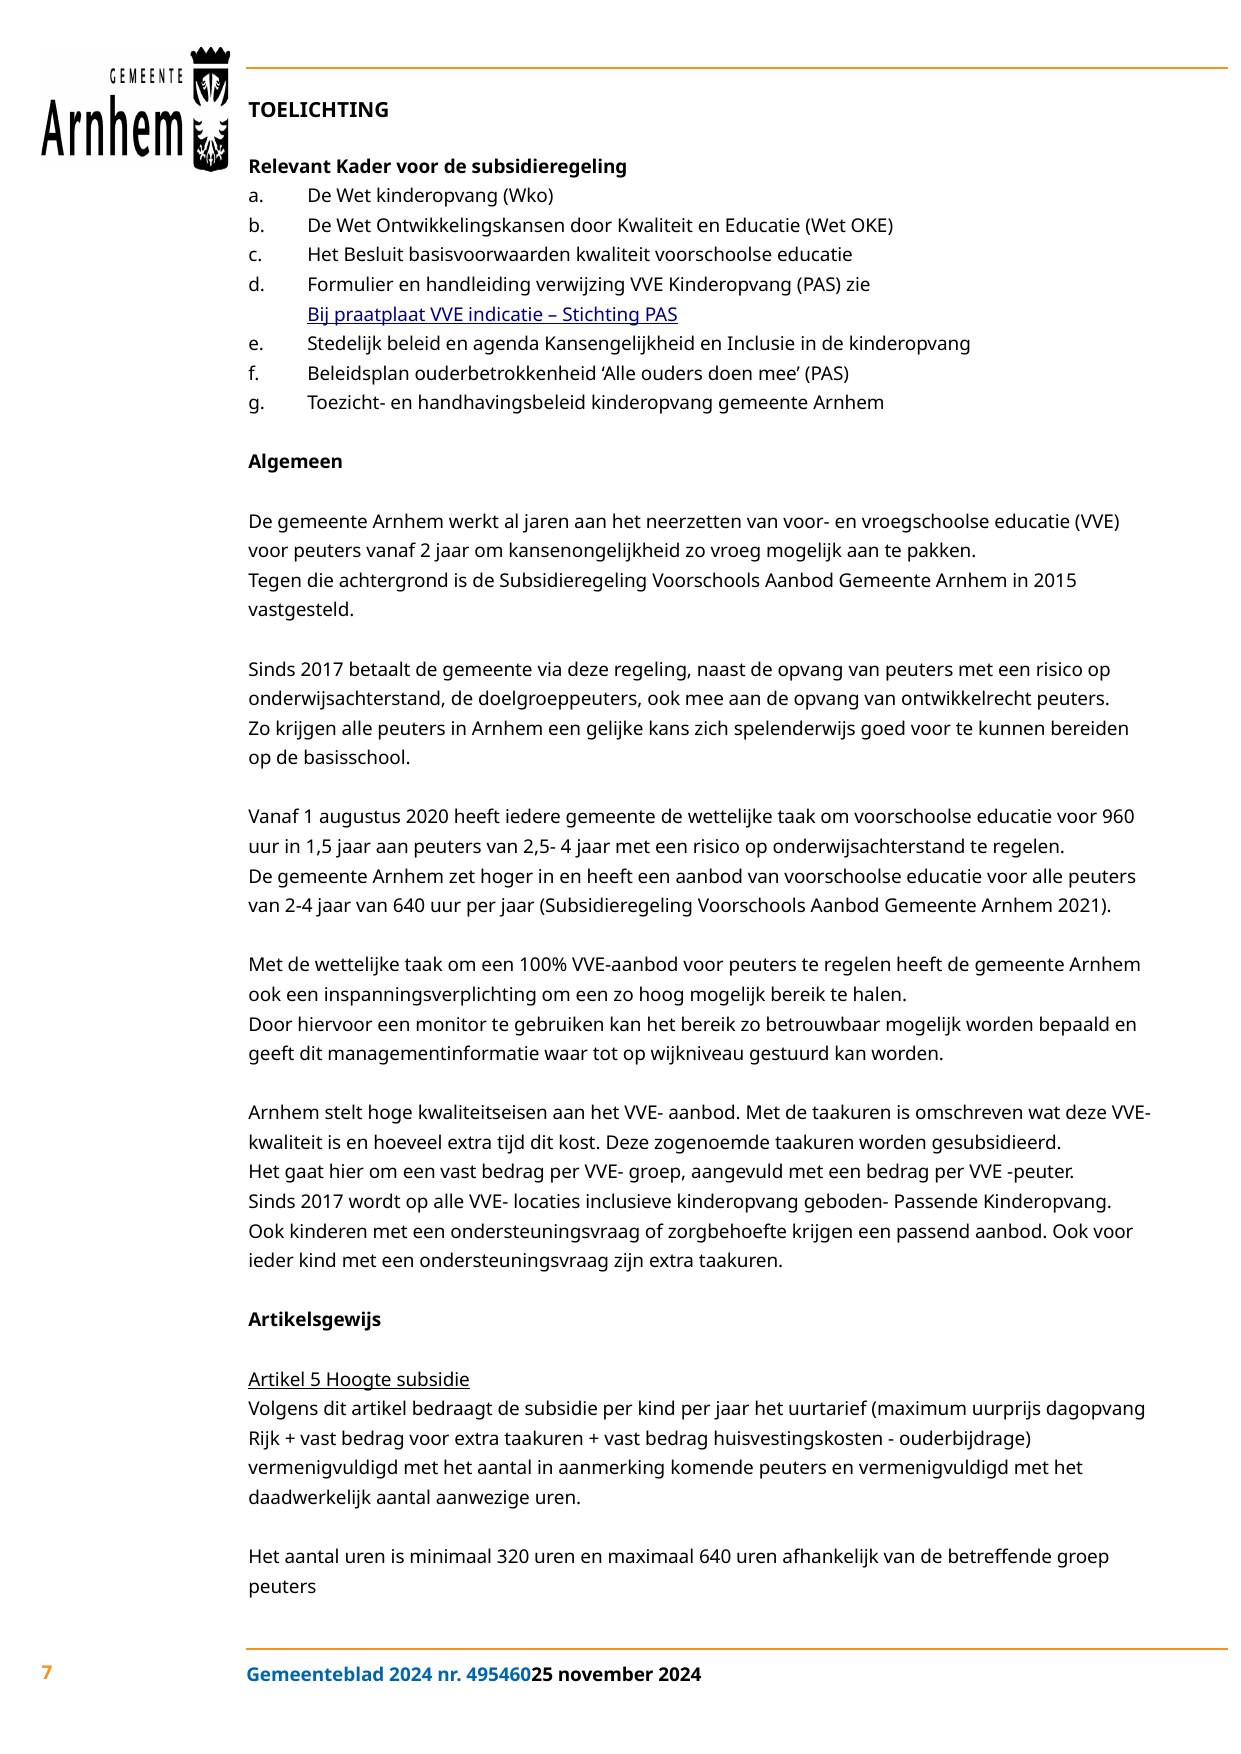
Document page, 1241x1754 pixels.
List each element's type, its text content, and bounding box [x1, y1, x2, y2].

text Algemeen [248, 449, 1152, 474]
list Het Besluit basisvoorwaarden kwaliteit voorschoolse educatie [248, 242, 1152, 267]
list De Wet kinderopvang (Wko) [248, 182, 1152, 208]
text De gemeente Arnhem werkt al jaren aan het neerzetten van voor- en vroegschoolse educatie (VVE) voor peuters vanaf 2 jaar om kansenongelijkheid zo vroeg mogelijk aan te pakken. [248, 508, 1152, 563]
text TOELICHTING [248, 95, 1152, 123]
text Met de wettelijke taak om een 100% VVE-aanbod voor peuters te regelen heeft de gemeente Arnhem ook een inspanningsverplichting om een zo hoog mogelijk bereik te halen. [248, 952, 1152, 1007]
text Tegen die achtergrond is de Subsidieregeling Voorschools Aanbod Gemeente Arnhem in 2015 vastgesteld. [248, 567, 1152, 622]
text Relevant Kader voor de subsidieregeling [248, 153, 1152, 179]
text Artikel 5 Hoogte subsidie [248, 1366, 1152, 1392]
text Sinds 2017 wordt op alle VVE- locaties inclusieve kinderopvang geboden- Passende Kinderopvang. Ook kinderen met een ondersteuningsvraag of zorgbehoefte krijgen een passend aanbod. Ook voor ieder kind met een ondersteuningsvraag zijn extra taakuren. [248, 1188, 1152, 1273]
text Artikelsgewijs [248, 1307, 1152, 1332]
text De gemeente Arnhem zet hoger in en heeft een aanbod van voorschoolse educatie voor alle peuters van 2-4 jaar van 640 uur per jaar (Subsidieregeling Voorschools Aanbod Gemeente Arnhem 2021). [248, 863, 1152, 918]
text Vanaf 1 augustus 2020 heeft iedere gemeente de wettelijke taak om voorschoolse educatie voor 960 uur in 1,5 jaar aan peuters van 2,5- 4 jaar met een risico op onderwijsachterstand te regelen. [248, 804, 1152, 859]
list De Wet Ontwikkelingskansen door Kwaliteit en Educatie (Wet OKE) [248, 212, 1152, 238]
text Sinds 2017 betaalt de gemeente via deze regeling, naast de opvang van peuters met een risico op onderwijsachterstand, de doelgroeppeuters, ook mee aan de opvang van ontwikkelrecht peuters. [248, 656, 1152, 711]
list Stedelijk beleid en agenda Kansengelijkheid en Inclusie in de kinderopvang [248, 330, 1152, 356]
list Beleidsplan ouderbetrokkenheid ‘Alle ouders doen mee’ (PAS) [248, 360, 1152, 386]
text Zo krijgen alle peuters in Arnhem een gelijke kans zich spelenderwijs goed voor te kunnen bereiden op de basisschool. [248, 715, 1152, 770]
list Bij praatplaat VVE indicatie – Stichting PAS [248, 301, 1152, 327]
list Toezicht- en handhavingsbeleid kinderopvang gemeente Arnhem [248, 389, 1152, 415]
text Door hiervoor een monitor te gebruiken kan het bereik zo betrouwbaar mogelijk worden bepaald en geeft dit managementinformatie waar tot op wijkniveau gestuurd kan worden. [248, 1011, 1152, 1066]
list Formulier en handleiding verwijzing VVE Kinderopvang (PAS) zie [248, 271, 1152, 297]
text Volgens dit artikel bedraagt de subsidie per kind per jaar het uurtarief (maximum uurprijs dagopvang Rijk + vast bedrag voor extra taakuren + vast bedrag huisvestingskosten - ouderbijdrage) vermenigvuldigd met het aantal in aanmerking komende peuters en vermenigvuldigd met het daadwerkelijk aantal aanwezige uren. [248, 1395, 1152, 1510]
picture [41, 47, 231, 172]
text Het aantal uren is minimaal 320 uren en maximaal 640 uren afhankelijk van de betreffende groep peuters [248, 1543, 1152, 1599]
text Arnhem stelt hoge kwaliteitseisen aan het VVE- aanbod. Met de taakuren is omschreven wat deze VVE- kwaliteit is en hoeveel extra tijd dit kost. Deze zogenoemde taakuren worden gesubsidieerd. [248, 1099, 1152, 1155]
text Het gaat hier om een vast bedrag per VVE- groep, aangevuld met een bedrag per VVE -peuter. [248, 1159, 1152, 1184]
